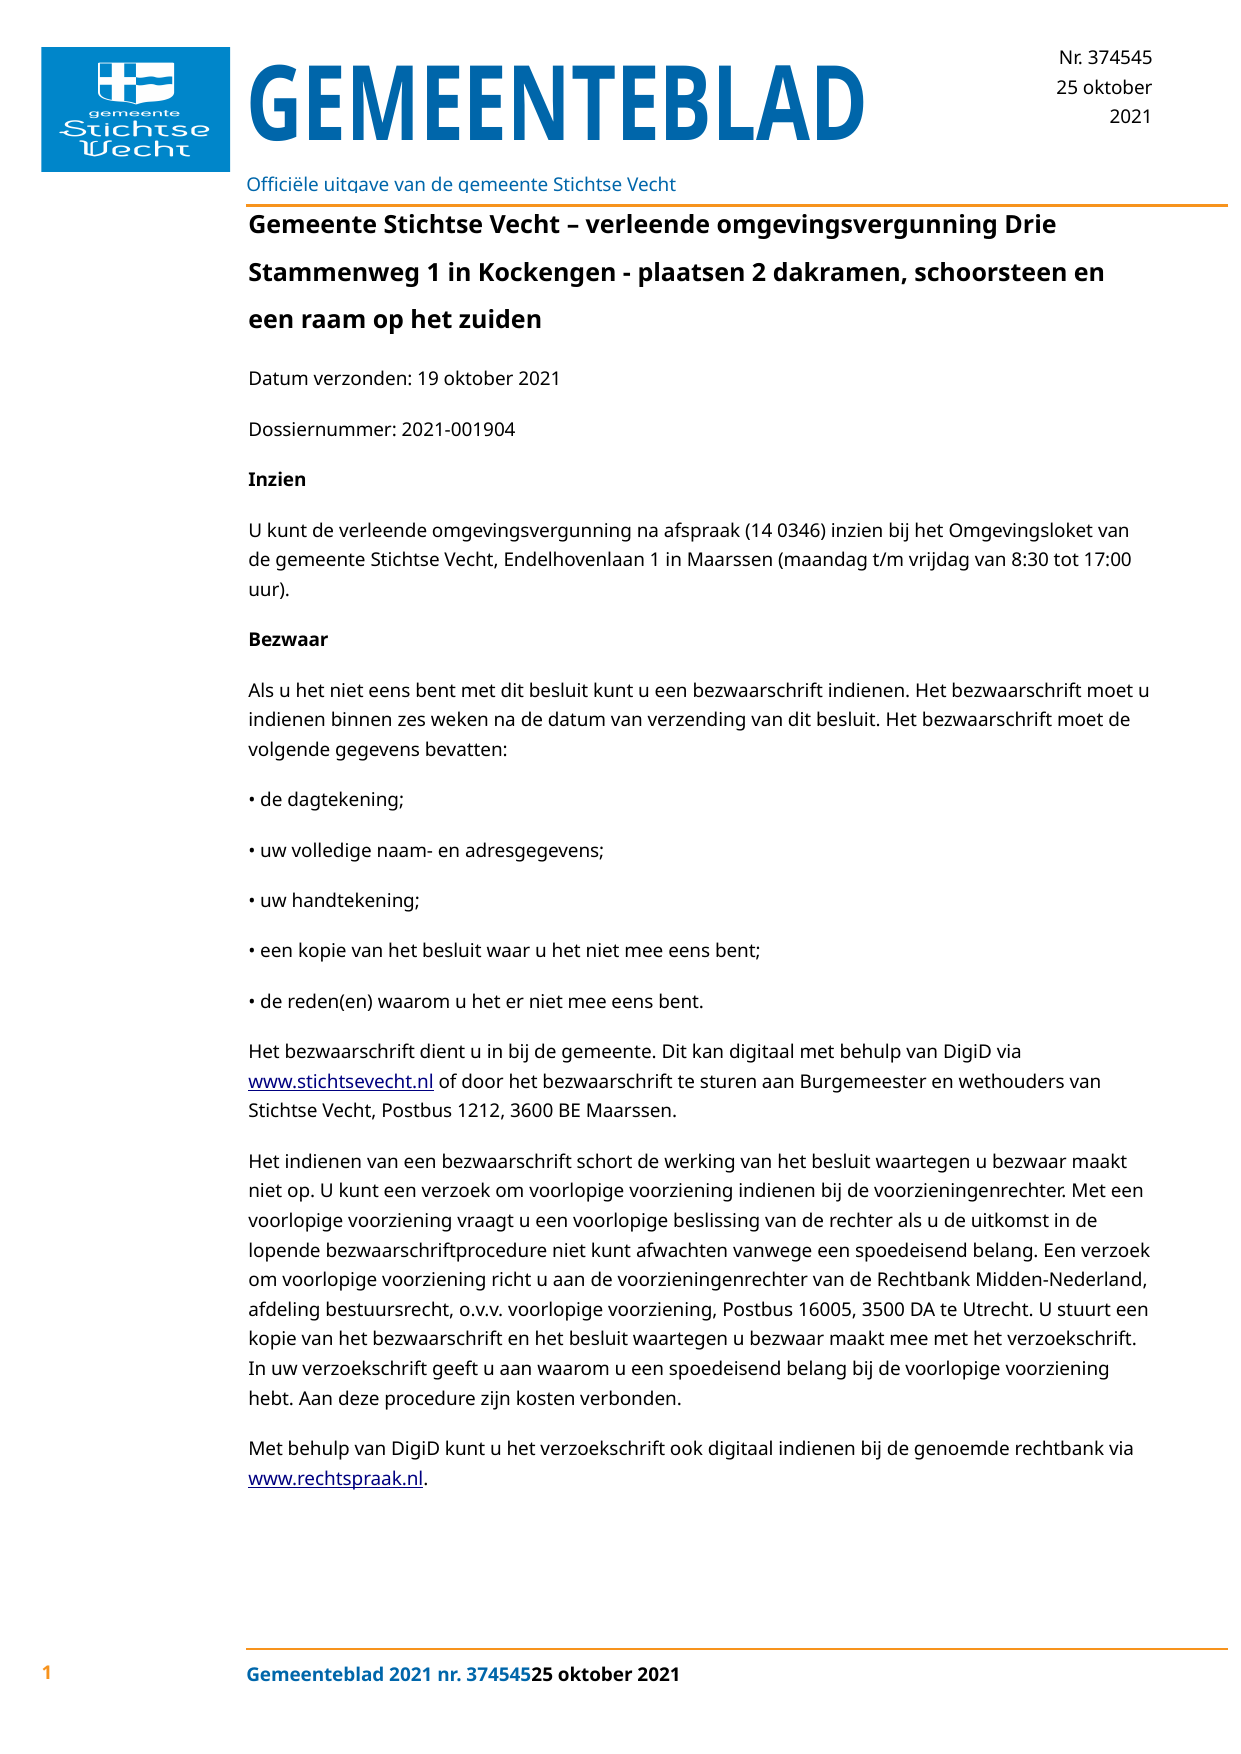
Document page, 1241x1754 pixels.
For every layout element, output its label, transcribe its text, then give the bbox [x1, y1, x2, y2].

text • een kopie van het besluit waar u het niet mee eens bent; [248, 938, 1152, 963]
text Inzien [248, 466, 1152, 492]
text U kunt de verleende omgevingsvergunning na afspraak (14 0346) inzien bij het Omgevingsloket van de gemeente Stichtse Vecht, Endelhovenlaan 1 in Maarssen (maandag t/m vrijdag van 8:30 tot 17:00 uur). [248, 517, 1152, 602]
text • uw handtekening; [248, 887, 1152, 913]
text Het bezwaarschrift dient u in bij de gemeente. Dit kan digitaal met behulp van DigiD via www.stichtsevecht.nl of door het bezwaarschrift te sturen aan Burgemeester en wethouders van Stichtse Vecht, Postbus 1212, 3600 BE Maarssen. [248, 1038, 1152, 1123]
picture [99, 63, 135, 101]
text Als u het niet eens bent met dit besluit kunt u een bezwaarschrift indienen. Het bezwaarschrift moet u indienen binnen zes weken na de datum van verzending van dit besluit. Het bezwaarschrift moet de volgende gegevens bevatten: [248, 677, 1152, 762]
text • de reden(en) waarom u het er niet mee eens bent. [248, 988, 1152, 1014]
text Met behulp van DigiD kunt u het verzoekschrift ook digitaal indienen bij de genoemde rechtbank via www.rechtspraak.nl. [248, 1435, 1152, 1490]
text • uw volledige naam- en adresgegevens; [248, 837, 1152, 862]
picture [137, 63, 174, 103]
text Datum verzonden: 19 oktober 2021 [248, 366, 1152, 391]
text Bezwaar [248, 626, 1152, 652]
text Het indienen van een bezwaarschrift schort de werking van het besluit waartegen u bezwaar maakt niet op. U kunt een verzoek om voorlopige voorziening indienen bij de voorzieningenrechter. Met een voorlopige voorziening vraagt u een voorlopige beslissing van de rechter als u de uitkomst in de lopende bezwaarschriftprocedure niet kunt afwachten vanwege een spoedeisend belang. Een verzoek om voorlopige voorziening richt u aan de voorzieningenrechter van de Rechtbank Midden-Nederland, afdeling bestuursrecht, o.v.v. voorlopige voorziening, Postbus 16005, 3500 DA te Utrecht. U stuurt een kopie van het bezwaarschrift en het besluit waartegen u bezwaar maakt mee met het verzoekschrift. In uw verzoekschrift geeft u aan waarom u een spoedeisend belang bij de voorlopige voorziening hebt. Aan deze procedure zijn kosten verbonden. [248, 1148, 1152, 1410]
text Gemeente Stichtse Vecht – verleende omgevingsvergunning Drie Stammenweg 1 in Kockengen - plaatsen 2 dakramen, schoorsteen en een raam op het zuiden [248, 207, 1152, 336]
text Dossiernummer: 2021-001904 [248, 416, 1152, 442]
text • de dagtekening; [248, 786, 1152, 812]
